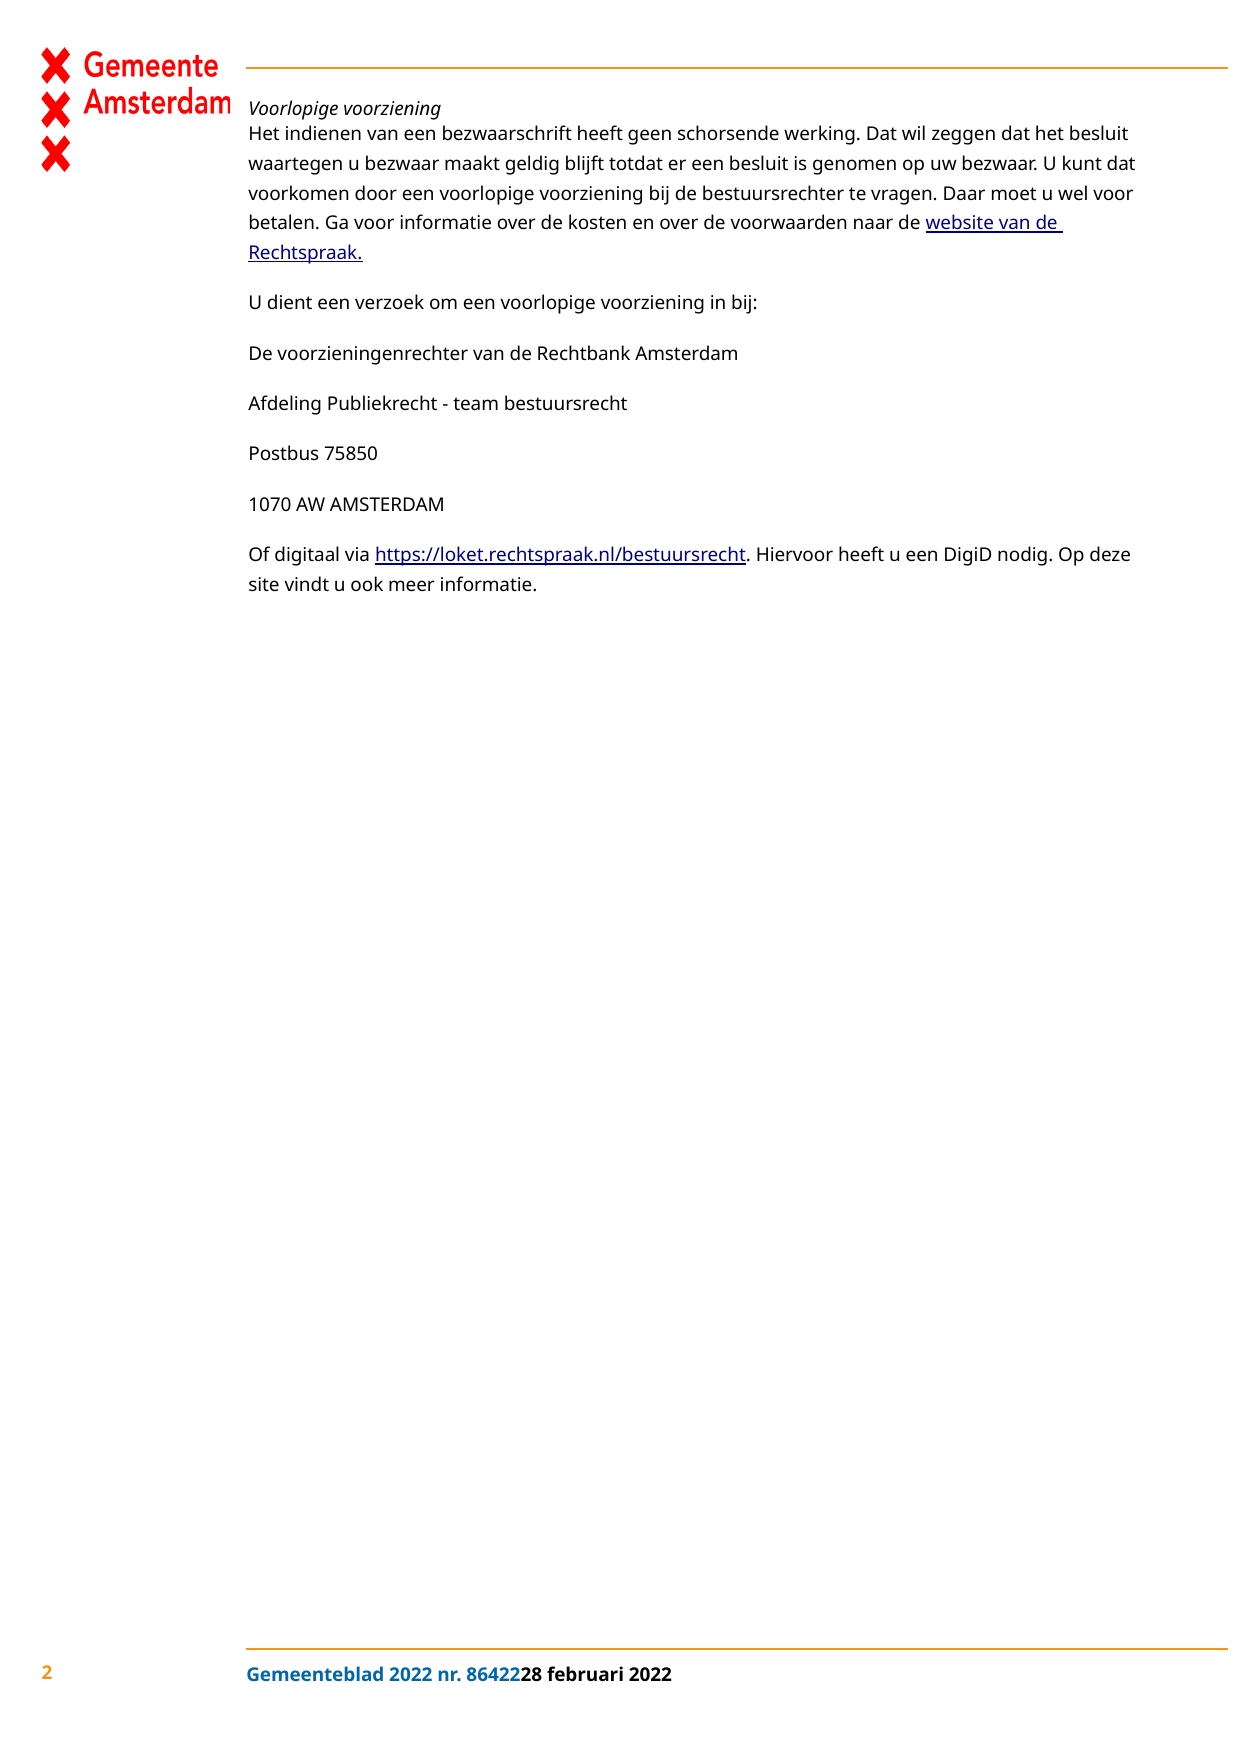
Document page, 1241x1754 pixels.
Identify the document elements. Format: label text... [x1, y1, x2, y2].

text Of digitaal via https://loket.rechtspraak.nl/bestuursrecht. Hiervoor heeft u een DigiD nodig. Op deze site vindt u ook meer informatie. [248, 541, 1152, 597]
text Afdeling Publiekrecht - team bestuursrecht [248, 390, 1152, 416]
text Voorlopige voorziening [248, 95, 1152, 121]
text U dient een verzoek om een voorlopige voorziening in bij: [248, 289, 1152, 315]
text 1070 AW AMSTERDAM [248, 491, 1152, 517]
text Postbus 75850 [248, 441, 1152, 466]
text De voorzieningenrechter van de Rechtbank Amsterdam [248, 340, 1152, 365]
picture [41, 47, 231, 172]
text Het indienen van een bezwaarschrift heeft geen schorsende werking. Dat wil zeggen dat het besluit waartegen u bezwaar maakt geldig blijft totdat er een besluit is genomen op uw bezwaar. U kunt dat voorkomen door een voorlopige voorziening bij de bestuursrechter te vragen. Daar moet u wel voor betalen. Ga voor informatie over de kosten en over de voorwaarden naar de website van de Rechtspraak. [248, 121, 1152, 264]
